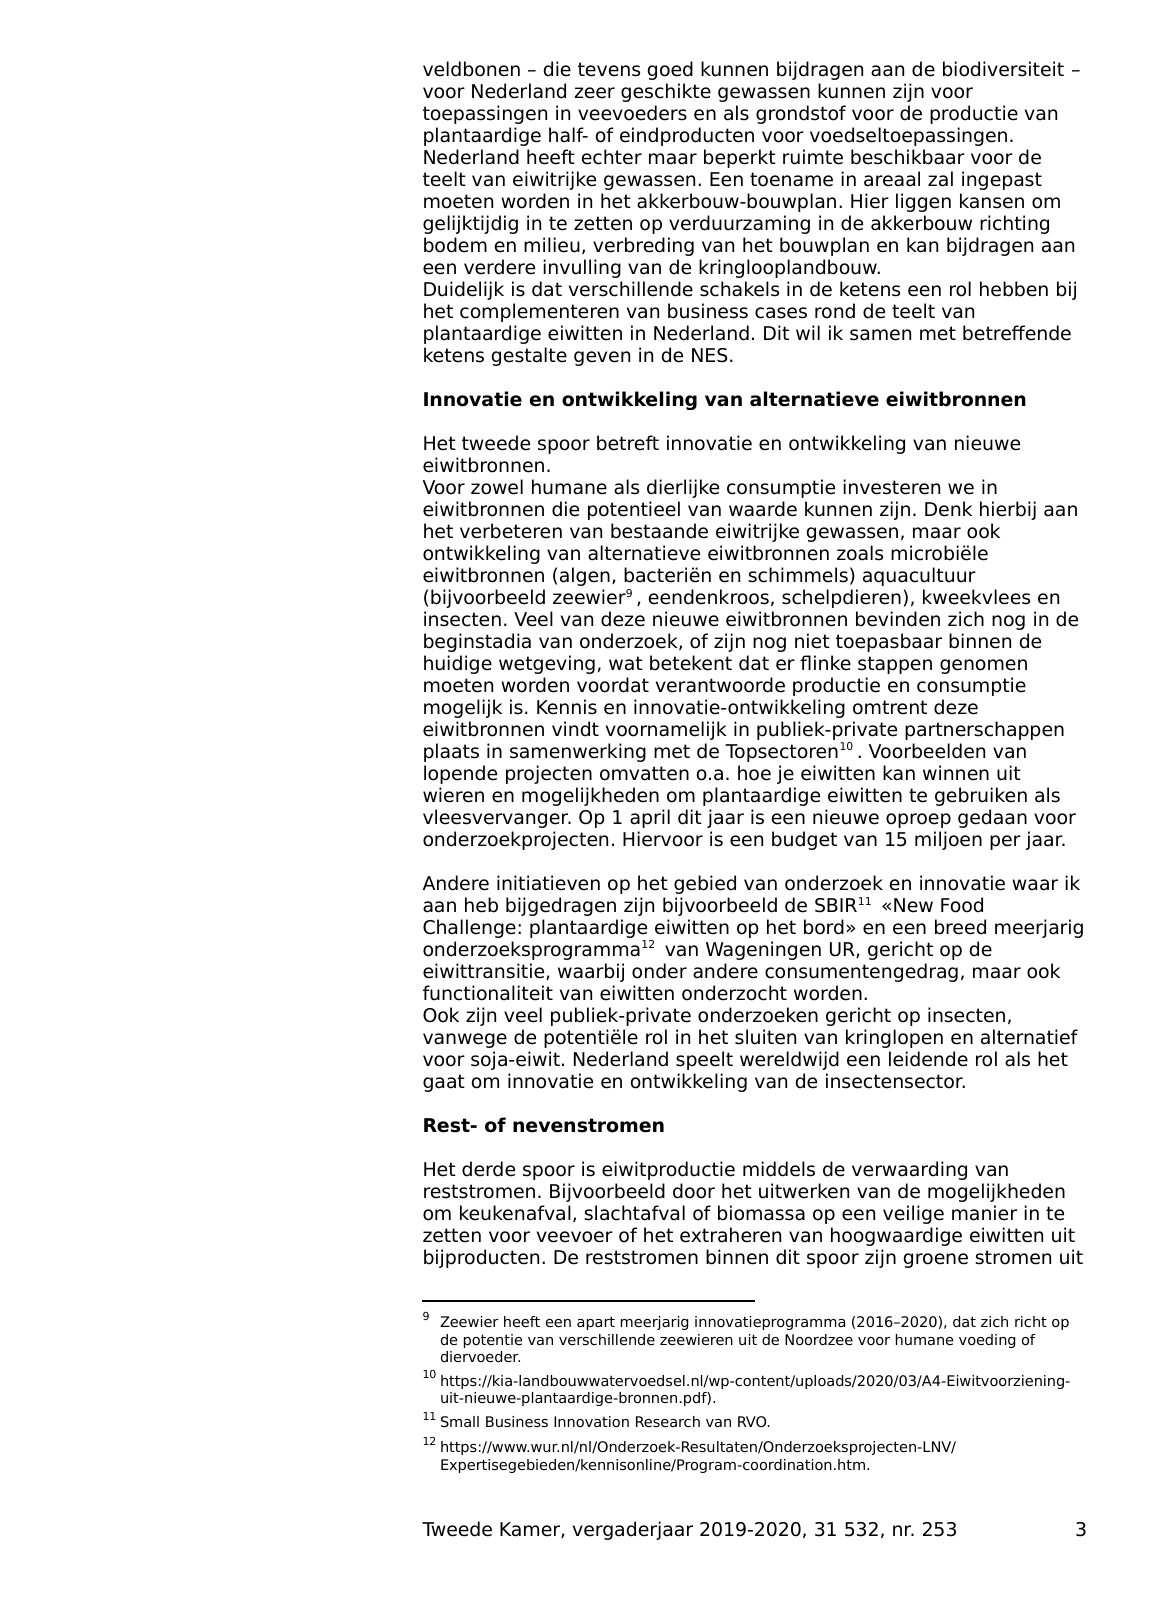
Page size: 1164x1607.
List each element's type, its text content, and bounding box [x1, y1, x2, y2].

text https://kia-landbouwwatervoedsel.nl/wp-content/uploads/2020/03/A4-Eiwitvoorziening-uit-nieuwe-plantaardige-bronnen.pdf). [422, 1368, 1087, 1407]
text Nederland heeft echter maar beperkt ruimte beschikbaar voor de teelt van eiwitrijke gewassen. Een toename in areaal zal ingepast moeten worden in het akkerbouw-bouwplan. Hier liggen kansen om gelijktijdig in te zetten op verduurzaming in de akkerbouw richting bodem en milieu, verbreding van het bouwplan en kan bijdragen aan een verdere invulling van de kringlooplandbouw. [422, 147, 1087, 279]
text Ook zijn veel publiek-private onderzoeken gericht op insecten, vanwege de potentiële rol in het sluiten van kringlopen en alternatief voor soja-eiwit. Nederland speelt wereldwijd een leidende rol als het gaat om innovatie en ontwikkeling van de insectensector. [422, 1005, 1087, 1093]
text Het tweede spoor betreft innovatie en ontwikkeling van nieuwe eiwitbronnen. [422, 433, 1087, 477]
text Andere initiatieven op het gebied van onderzoek en innovatie waar ik aan heb bijgedragen zijn bijvoorbeeld de SBIR «New Food Challenge: plantaardige eiwitten op het bord» en een breed meerjarig onderzoeksprogramma van Wageningen UR, gericht op de eiwittransitie, waarbij onder andere consumentengedrag, maar ook functionaliteit van eiwitten onderzocht worden. [422, 873, 1087, 1005]
text Small Business Innovation Research van RVO. [422, 1410, 1087, 1432]
text Zeewier heeft een apart meerjarig innovatieprogramma (2016–2020), dat zich richt op de potentie van verschillende zeewieren uit de Noordzee voor humane voeding of diervoeder. [422, 1310, 1087, 1366]
text veldbonen – die tevens goed kunnen bijdragen aan de biodiversiteit – voor Nederland zeer geschikte gewassen kunnen zijn voor toepassingen in veevoeders en als grondstof voor de productie van plantaardige half- of eindproducten voor voedseltoepassingen. [422, 59, 1087, 147]
text https://www.wur.nl/nl/Onderzoek-Resultaten/Onderzoeksprojecten-LNV/Expertisegebieden/kennisonline/Program-coordination.htm. [422, 1435, 1087, 1474]
text Voor zowel humane als dierlijke consumptie investeren we in eiwitbronnen die potentieel van waarde kunnen zijn. Denk hierbij aan het verbeteren van bestaande eiwitrijke gewassen, maar ook ontwikkeling van alternatieve eiwitbronnen zoals microbiële eiwitbronnen (algen, bacteriën en schimmels) aquacultuur (bijvoorbeeld zeewier, eendenkroos, schelpdieren), kweekvlees en insecten. Veel van deze nieuwe eiwitbronnen bevinden zich nog in de beginstadia van onderzoek, of zijn nog niet toepasbaar binnen de huidige wetgeving, wat betekent dat er flinke stappen genomen moeten worden voordat verantwoorde productie en consumptie mogelijk is. Kennis en innovatie-ontwikkeling omtrent deze eiwitbronnen vindt voornamelijk in publiek-private partnerschappen plaats in samenwerking met de Topsectoren. Voorbeelden van lopende projecten omvatten o.a. hoe je eiwitten kan winnen uit wieren en mogelijkheden om plantaardige eiwitten te gebruiken als vleesvervanger. Op 1 april dit jaar is een nieuwe oproep gedaan voor onderzoekprojecten. Hiervoor is een budget van 15 miljoen per jaar. [422, 477, 1087, 851]
text Het derde spoor is eiwitproductie middels de verwaarding van reststromen. Bijvoorbeeld door het uitwerken van de mogelijkheden om keukenafval, slachtafval of biomassa op een veilige manier in te zetten voor veevoer of het extraheren van hoogwaardige eiwitten uit bijproducten. De reststromen binnen dit spoor zijn groene stromen uit [422, 1159, 1087, 1269]
subtitle Rest- of nevenstromen [422, 1115, 1087, 1137]
subtitle Innovatie en ontwikkeling van alternatieve eiwitbronnen [422, 389, 1087, 411]
text Duidelijk is dat verschillende schakels in de ketens een rol hebben bij het complementeren van business cases rond de teelt van plantaardige eiwitten in Nederland. Dit wil ik samen met betreffende ketens gestalte geven in de NES. [422, 279, 1087, 367]
